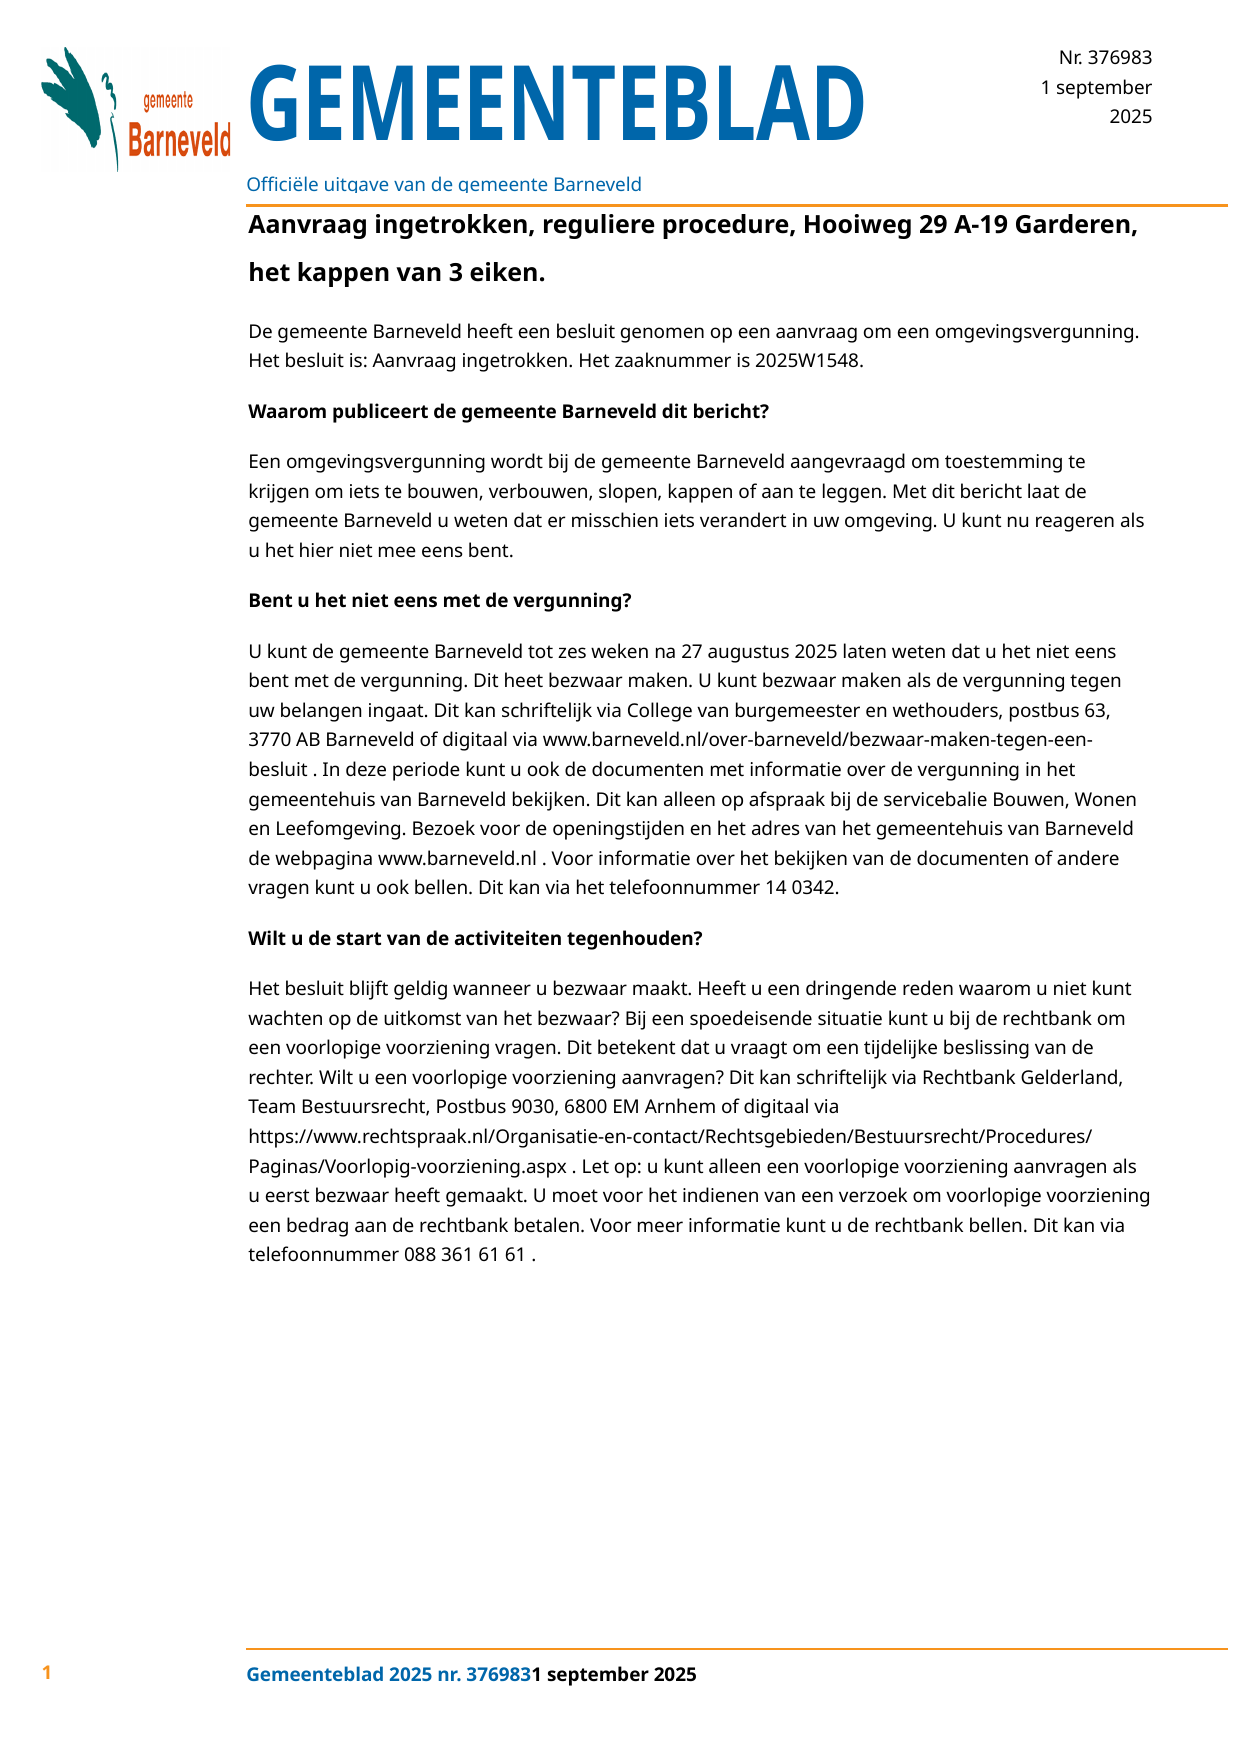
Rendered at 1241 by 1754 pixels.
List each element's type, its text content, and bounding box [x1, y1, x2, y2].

text Aanvraag ingetrokken, reguliere procedure, Hooiweg 29 A-19 Garderen, het kappen van 3 eiken. [248, 207, 1152, 288]
text Wilt u de start van de activiteiten tegenhouden? [248, 925, 1152, 951]
text Een omgevingsvergunning wordt bij de gemeente Barneveld aangevraagd om toestemming te krijgen om iets te bouwen, verbouwen, slopen, kappen of aan te leggen. Met dit bericht laat de gemeente Barneveld u weten dat er misschien iets verandert in uw omgeving. U kunt nu reageren als u het hier niet mee eens bent. [248, 448, 1152, 563]
text Waarom publiceert de gemeente Barneveld dit bericht? [248, 398, 1152, 424]
picture [41, 47, 231, 172]
text U kunt de gemeente Barneveld tot zes weken na 27 augustus 2025 laten weten dat u het niet eens bent met de vergunning. Dit heet bezwaar maken. U kunt bezwaar maken als de vergunning tegen uw belangen ingaat. Dit kan schriftelijk via College van burgemeester en wethouders, postbus 63, 3770 AB Barneveld of digitaal via www.barneveld.nl/over-barneveld/bezwaar-maken-tegen-een-besluit . In deze periode kunt u ook de documenten met informatie over de vergunning in het gemeentehuis van Barneveld bekijken. Dit kan alleen op afspraak bij de servicebalie Bouwen, Wonen en Leefomgeving. Bezoek voor de openingstijden en het adres van het gemeentehuis van Barneveld de webpagina www.barneveld.nl . Voor informatie over het bekijken van de documenten of andere vragen kunt u ook bellen. Dit kan via het telefoonnummer 14 0342. [248, 638, 1152, 900]
text Het besluit blijft geldig wanneer u bezwaar maakt. Heeft u een dringende reden waarom u niet kunt wachten op de uitkomst van het bezwaar? Bij een spoedeisende situatie kunt u bij de rechtbank om een voorlopige voorziening vragen. Dit betekent dat u vraagt om een tijdelijke beslissing van de rechter. Wilt u een voorlopige voorziening aanvragen? Dit kan schriftelijk via Rechtbank Gelderland, Team Bestuursrecht, Postbus 9030, 6800 EM Arnhem of digitaal via https://www.rechtspraak.nl/Organisatie-en-contact/Rechtsgebieden/Bestuursrecht/Procedures/Paginas/Voorlopig-voorziening.aspx . Let op: u kunt alleen een voorlopige voorziening aanvragen als u eerst bezwaar heeft gemaakt. U moet voor het indienen van een verzoek om voorlopige voorziening een bedrag aan de rechtbank betalen. Voor meer informatie kunt u de rechtbank bellen. Dit kan via telefoonnummer 088 361 61 61 . [248, 975, 1152, 1267]
text Bent u het niet eens met de vergunning? [248, 587, 1152, 613]
text De gemeente Barneveld heeft een besluit genomen op een aanvraag om een omgevingsvergunning. Het besluit is: Aanvraag ingetrokken. Het zaaknummer is 2025W1548. [248, 318, 1152, 373]
